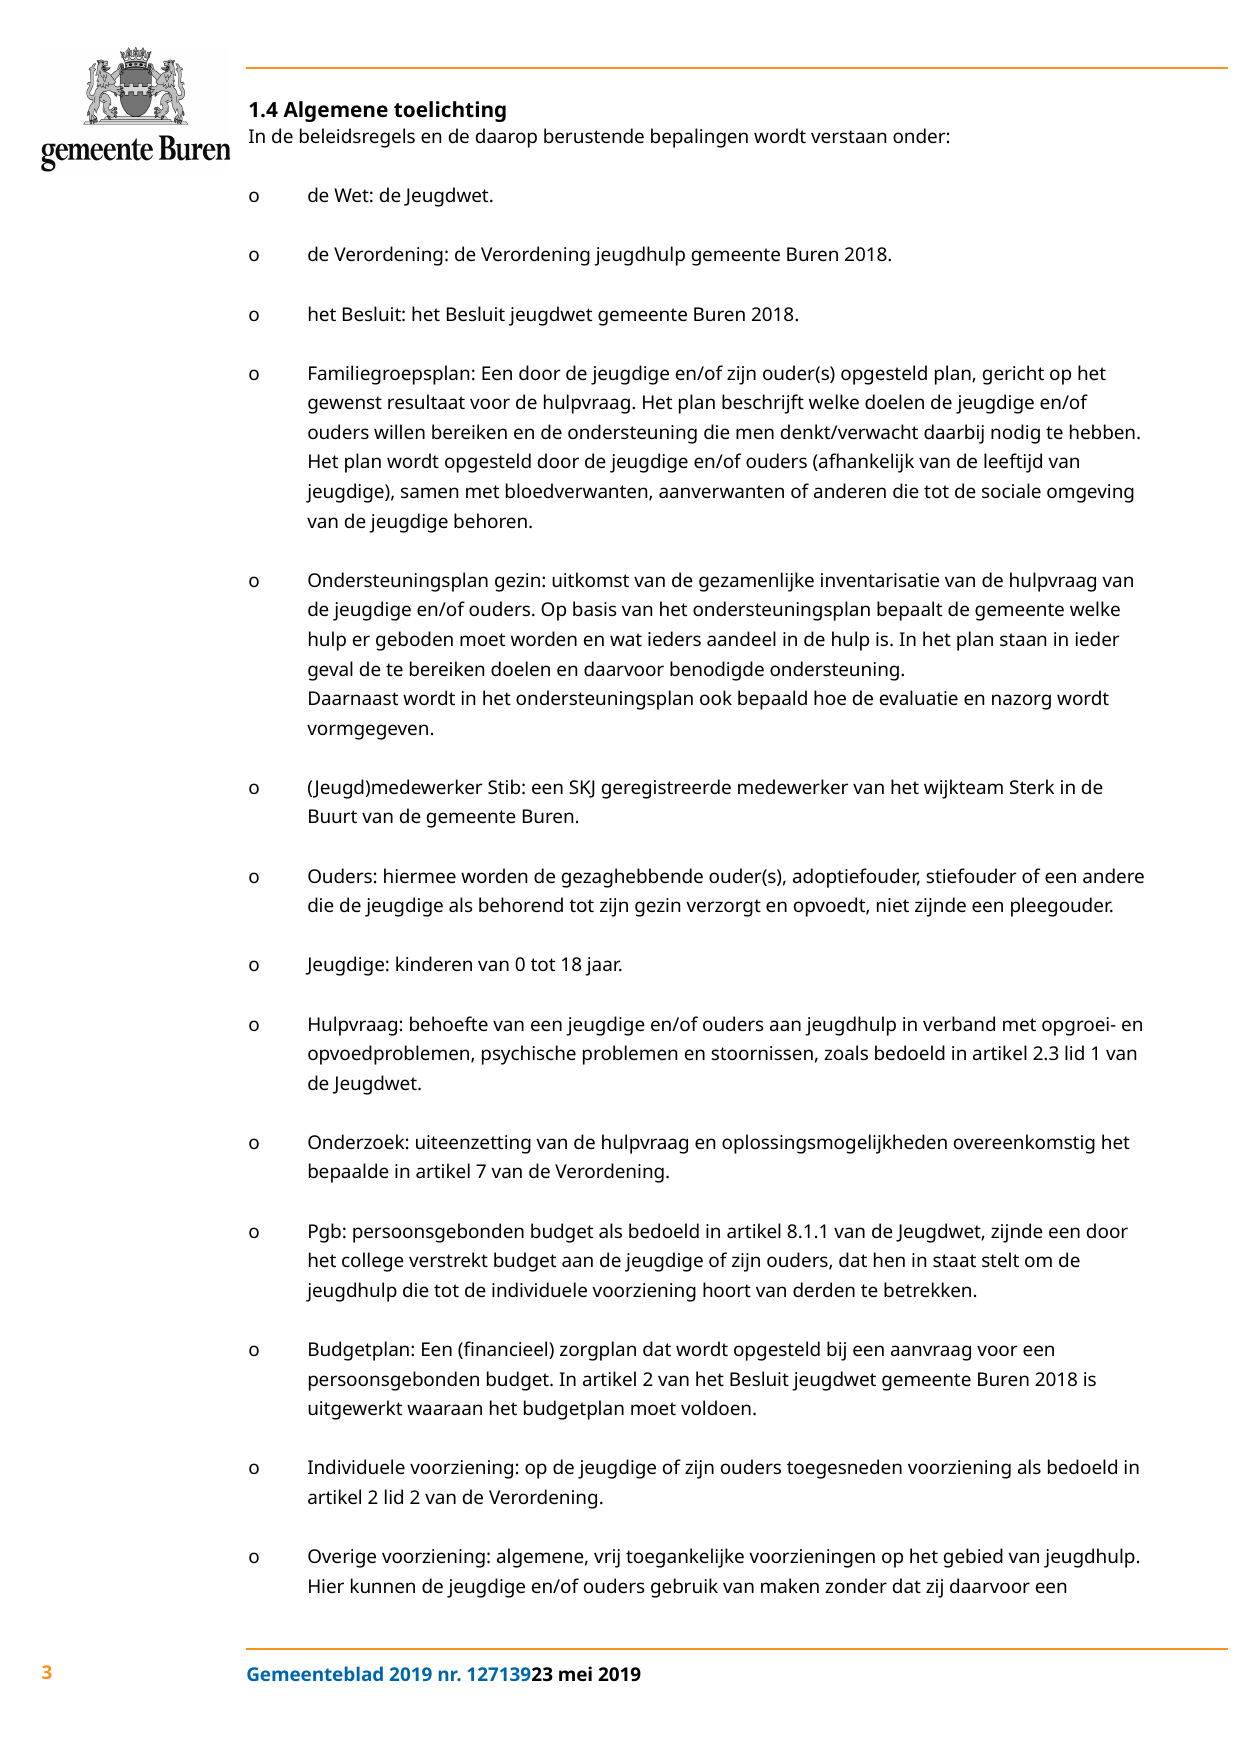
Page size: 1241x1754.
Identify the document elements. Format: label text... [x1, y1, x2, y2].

list de Verordening: de Verordening jeugdhulp gemeente Buren 2018. [248, 242, 1152, 267]
list Familiegroepsplan: Een door de jeugdige en/of zijn ouder(s) opgesteld plan, gericht op het gewenst resultaat voor de hulpvraag. Het plan beschrijft welke doelen de jeugdige en/of ouders willen bereiken en de ondersteuning die men denkt/verwacht daarbij nodig te hebben. Het plan wordt opgesteld door de jeugdige en/of ouders (afhankelijk van de leeftijd van jeugdige), samen met bloedverwanten, aanverwanten of anderen die tot de sociale omgeving van de jeugdige behoren. [248, 360, 1152, 533]
text 1.4 Algemene toelichting [248, 95, 1152, 123]
list Onderzoek: uiteenzetting van de hulpvraag en oplossingsmogelijkheden overeenkomstig het bepaalde in artikel 7 van de Verordening. [248, 1129, 1152, 1184]
list Budgetplan: Een (financieel) zorgplan dat wordt opgesteld bij een aanvraag voor een persoonsgebonden budget. In artikel 2 van het Besluit jeugdwet gemeente Buren 2018 is uitgewerkt waaraan het budgetplan moet voldoen. [248, 1336, 1152, 1421]
list Ouders: hiermee worden de gezaghebbende ouder(s), adoptiefouder, stiefouder of een andere die de jeugdige als behorend tot zijn gezin verzorgt en opvoedt, niet zijnde een pleegouder. [248, 863, 1152, 918]
list Individuele voorziening: op de jeugdige of zijn ouders toegesneden voorziening als bedoeld in artikel 2 lid 2 van de Verordening. [248, 1454, 1152, 1510]
list Pgb: persoonsgebonden budget als bedoeld in artikel 8.1.1 van de Jeugdwet, zijnde een door het college verstrekt budget aan de jeugdige of zijn ouders, dat hen in staat stelt om de jeugdhulp die tot de individuele voorziening hoort van derden te betrekken. [248, 1218, 1152, 1303]
list Overige voorziening: algemene, vrij toegankelijke voorzieningen op het gebied van jeugdhulp. Hier kunnen de jeugdige en/of ouders gebruik van maken zonder dat zij daarvoor een [248, 1543, 1152, 1598]
list (Jeugd)medewerker Stib: een SKJ geregistreerde medewerker van het wijkteam Sterk in de Buurt van de gemeente Buren. [248, 774, 1152, 829]
list Ondersteuningsplan gezin: uitkomst van de gezamenlijke inventarisatie van de hulpvraag van de jeugdige en/of ouders. Op basis van het ondersteuningsplan bepaalt de gemeente welke hulp er geboden moet worden en wat ieders aandeel in de hulp is. In het plan staan in ieder geval de te bereiken doelen en daarvoor benodigde ondersteuning. [248, 567, 1152, 681]
list het Besluit: het Besluit jeugdwet gemeente Buren 2018. [248, 301, 1152, 326]
list Hulpvraag: behoefte van een jeugdige en/of ouders aan jeugdhulp in verband met opgroei- en opvoedproblemen, psychische problemen en stoornissen, zoals bedoeld in artikel 2.3 lid 1 van de Jeugdwet. [248, 1011, 1152, 1096]
text In de beleidsregels en de daarop berustende bepalingen wordt verstaan onder: [248, 123, 1152, 149]
list de Wet: de Jeugdwet. [248, 182, 1152, 208]
picture [41, 47, 231, 172]
list Jeugdige: kinderen van 0 tot 18 jaar. [248, 952, 1152, 977]
list Daarnaast wordt in het ondersteuningsplan ook bepaald hoe de evaluatie en nazorg wordt vormgegeven. [248, 685, 1152, 741]
